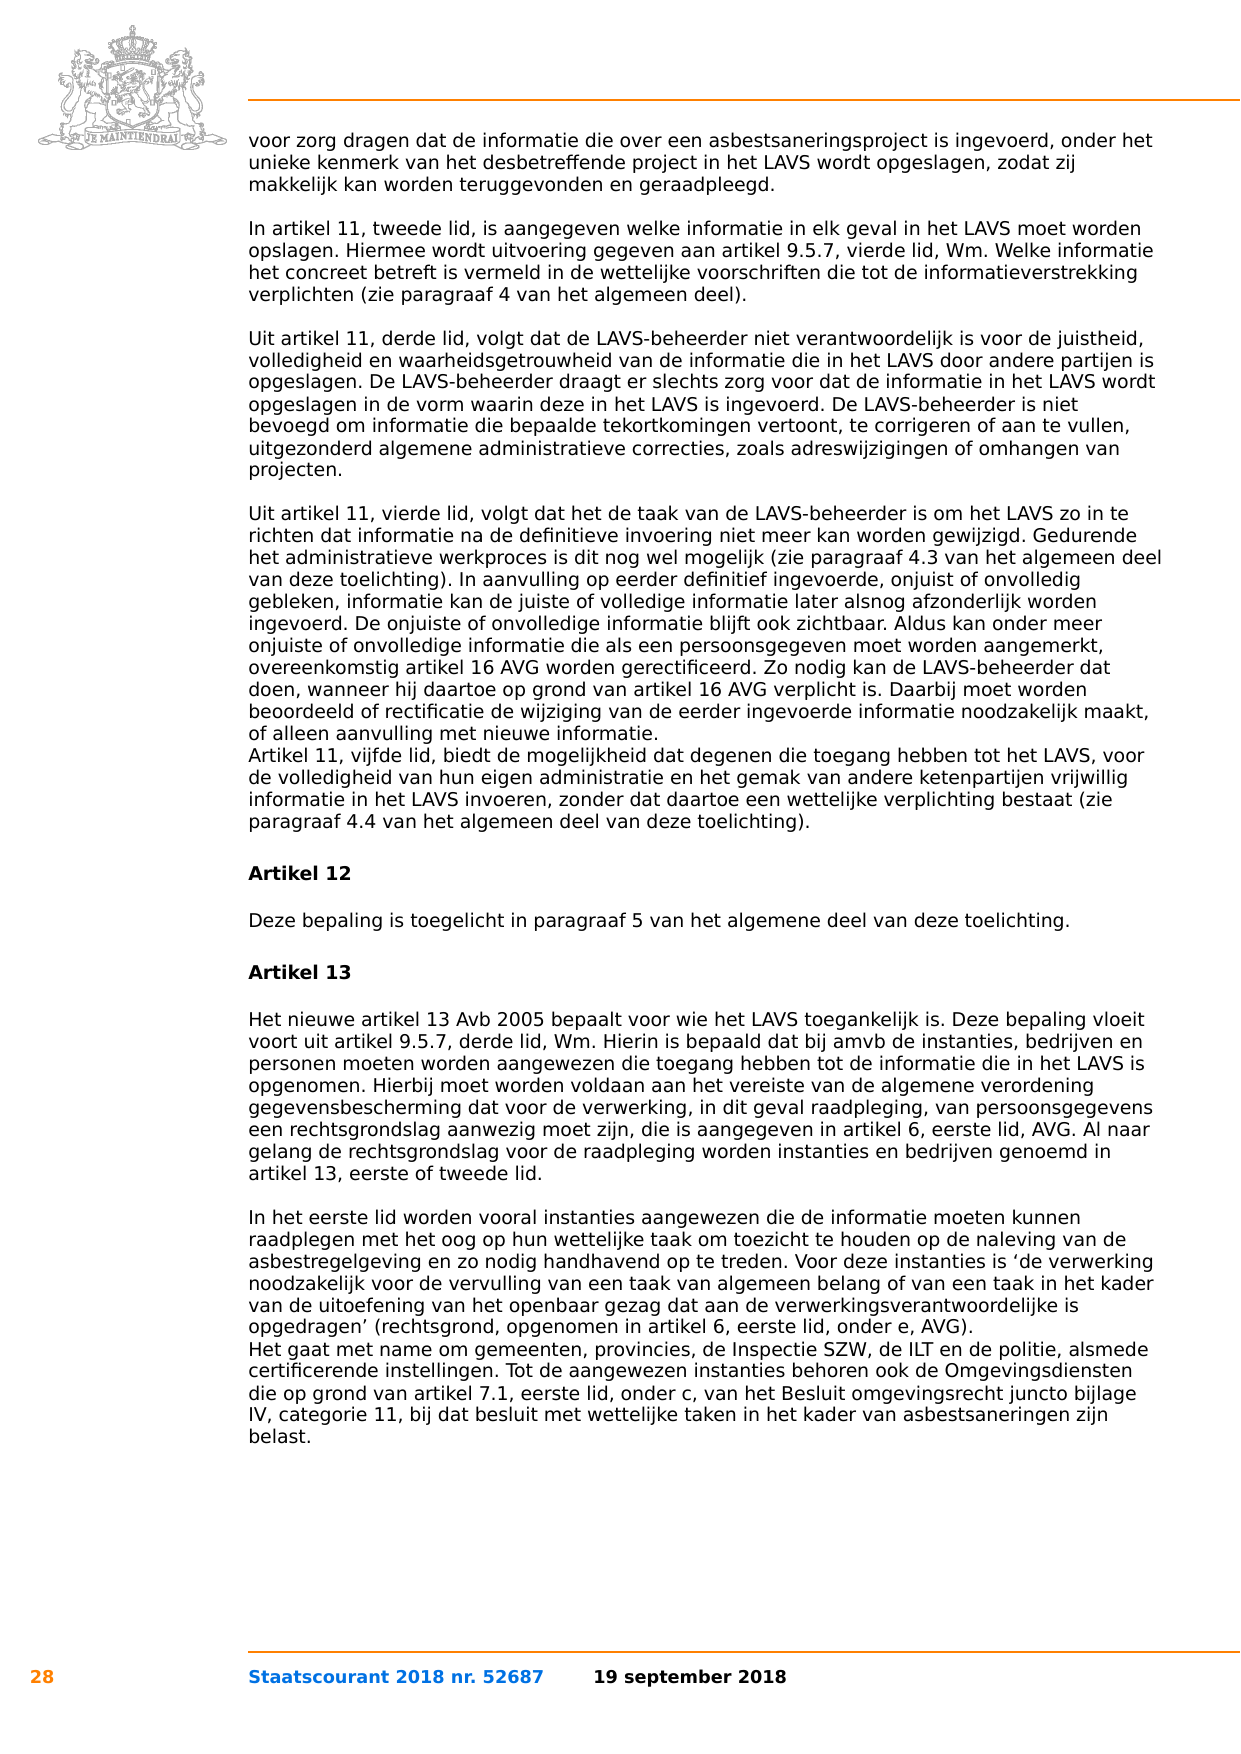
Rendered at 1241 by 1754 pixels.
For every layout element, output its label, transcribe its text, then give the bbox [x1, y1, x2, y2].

text Artikel 11, vijfde lid, biedt de mogelijkheid dat degenen die toegang hebben tot het LAVS, voor de volledigheid van hun eigen administratie en het gemak van andere ketenpartijen vrijwillig informatie in het LAVS invoeren, zonder dat daartoe een wettelijke verplichting bestaat (zie paragraaf 4.4 van het algemeen deel van deze toelichting). [248, 745, 1163, 833]
text Uit artikel 11, vierde lid, volgt dat het de taak van de LAVS-beheerder is om het LAVS zo in te richten dat informatie na de definitieve invoering niet meer kan worden gewijzigd. Gedurende het administratieve werkproces is dit nog wel mogelijk (zie paragraaf 4.3 van het algemeen deel van deze toelichting). In aanvulling op eerder definitief ingevoerde, onjuist of onvolledig gebleken, informatie kan de juiste of volledige informatie later alsnog afzonderlijk worden ingevoerd. De onjuiste of onvolledige informatie blijft ook zichtbaar. Aldus kan onder meer onjuiste of onvolledige informatie die als een persoonsgegeven moet worden aangemerkt, overeenkomstig artikel 16 AVG worden gerectificeerd. Zo nodig kan de LAVS-beheerder dat doen, wanneer hij daartoe op grond van artikel 16 AVG verplicht is. Daarbij moet worden beoordeeld of rectificatie de wijziging van de eerder ingevoerde informatie noodzakelijk maakt, of alleen aanvulling met nieuwe informatie. [248, 503, 1163, 745]
text Uit artikel 11, derde lid, volgt dat de LAVS-beheerder niet verantwoordelijk is voor de juistheid, volledigheid en waarheidsgetrouwheid van de informatie die in het LAVS door andere partijen is opgeslagen. De LAVS-beheerder draagt er slechts zorg voor dat de informatie in het LAVS wordt opgeslagen in de vorm waarin deze in het LAVS is ingevoerd. De LAVS-beheerder is niet bevoegd om informatie die bepaalde tekortkomingen vertoont, te corrigeren of aan te vullen, uitgezonderd algemene administratieve correcties, zoals adreswijzigingen of omhangen van projecten. [248, 327, 1163, 481]
text In artikel 11, tweede lid, is aangegeven welke informatie in elk geval in het LAVS moet worden opslagen. Hiermee wordt uitvoering gegeven aan artikel 9.5.7, vierde lid, Wm. Welke informatie het concreet betreft is vermeld in de wettelijke voorschriften die tot de informatieverstrekking verplichten (zie paragraaf 4 van het algemeen deel). [248, 218, 1163, 306]
text Het nieuwe artikel 13 Avb 2005 bepaalt voor wie het LAVS toegankelijk is. Deze bepaling vloeit voort uit artikel 9.5.7, derde lid, Wm. Hierin is bepaald dat bij amvb de instanties, bedrijven en personen moeten worden aangewezen die toegang hebben tot de informatie die in het LAVS is opgenomen. Hierbij moet worden voldaan aan het vereiste van de algemene verordening gegevensbescherming dat voor de verwerking, in dit geval raadpleging, van persoonsgegevens een rechtsgrondslag aanwezig moet zijn, die is aangegeven in artikel 6, eerste lid, AVG. Al naar gelang de rechtsgrondslag voor de raadpleging worden instanties en bedrijven genoemd in artikel 13, eerste of tweede lid. [248, 1009, 1163, 1185]
picture [38, 25, 227, 150]
text voor zorg dragen dat de informatie die over een asbestsaneringsproject is ingevoerd, onder het unieke kenmerk van het desbetreffende project in het LAVS wordt opgeslagen, zodat zij makkelijk kan worden teruggevonden en geraadpleegd. [248, 130, 1163, 196]
subtitle Artikel 13 [248, 962, 1163, 984]
subtitle Artikel 12 [248, 863, 1163, 885]
text Het gaat met name om gemeenten, provincies, de Inspectie SZW, de ILT en de politie, alsmede certificerende instellingen. Tot de aangewezen instanties behoren ook de Omgevingsdiensten die op grond van artikel 7.1, eerste lid, onder c, van het Besluit omgevingsrecht juncto bijlage IV, categorie 11, bij dat besluit met wettelijke taken in het kader van asbestsaneringen zijn belast. [248, 1338, 1163, 1448]
text Deze bepaling is toegelicht in paragraaf 5 van het algemene deel van deze toelichting. [248, 910, 1163, 932]
text In het eerste lid worden vooral instanties aangewezen die de informatie moeten kunnen raadplegen met het oog op hun wettelijke taak om toezicht te houden op de naleving van de asbestregelgeving en zo nodig handhavend op te treden. Voor deze instanties is ‘de verwerking noodzakelijk voor de vervulling van een taak van algemeen belang of van een taak in het kader van de uitoefening van het openbaar gezag dat aan de verwerkingsverantwoordelijke is opgedragen’ (rechtsgrond, opgenomen in artikel 6, eerste lid, onder e, AVG). [248, 1207, 1163, 1338]
